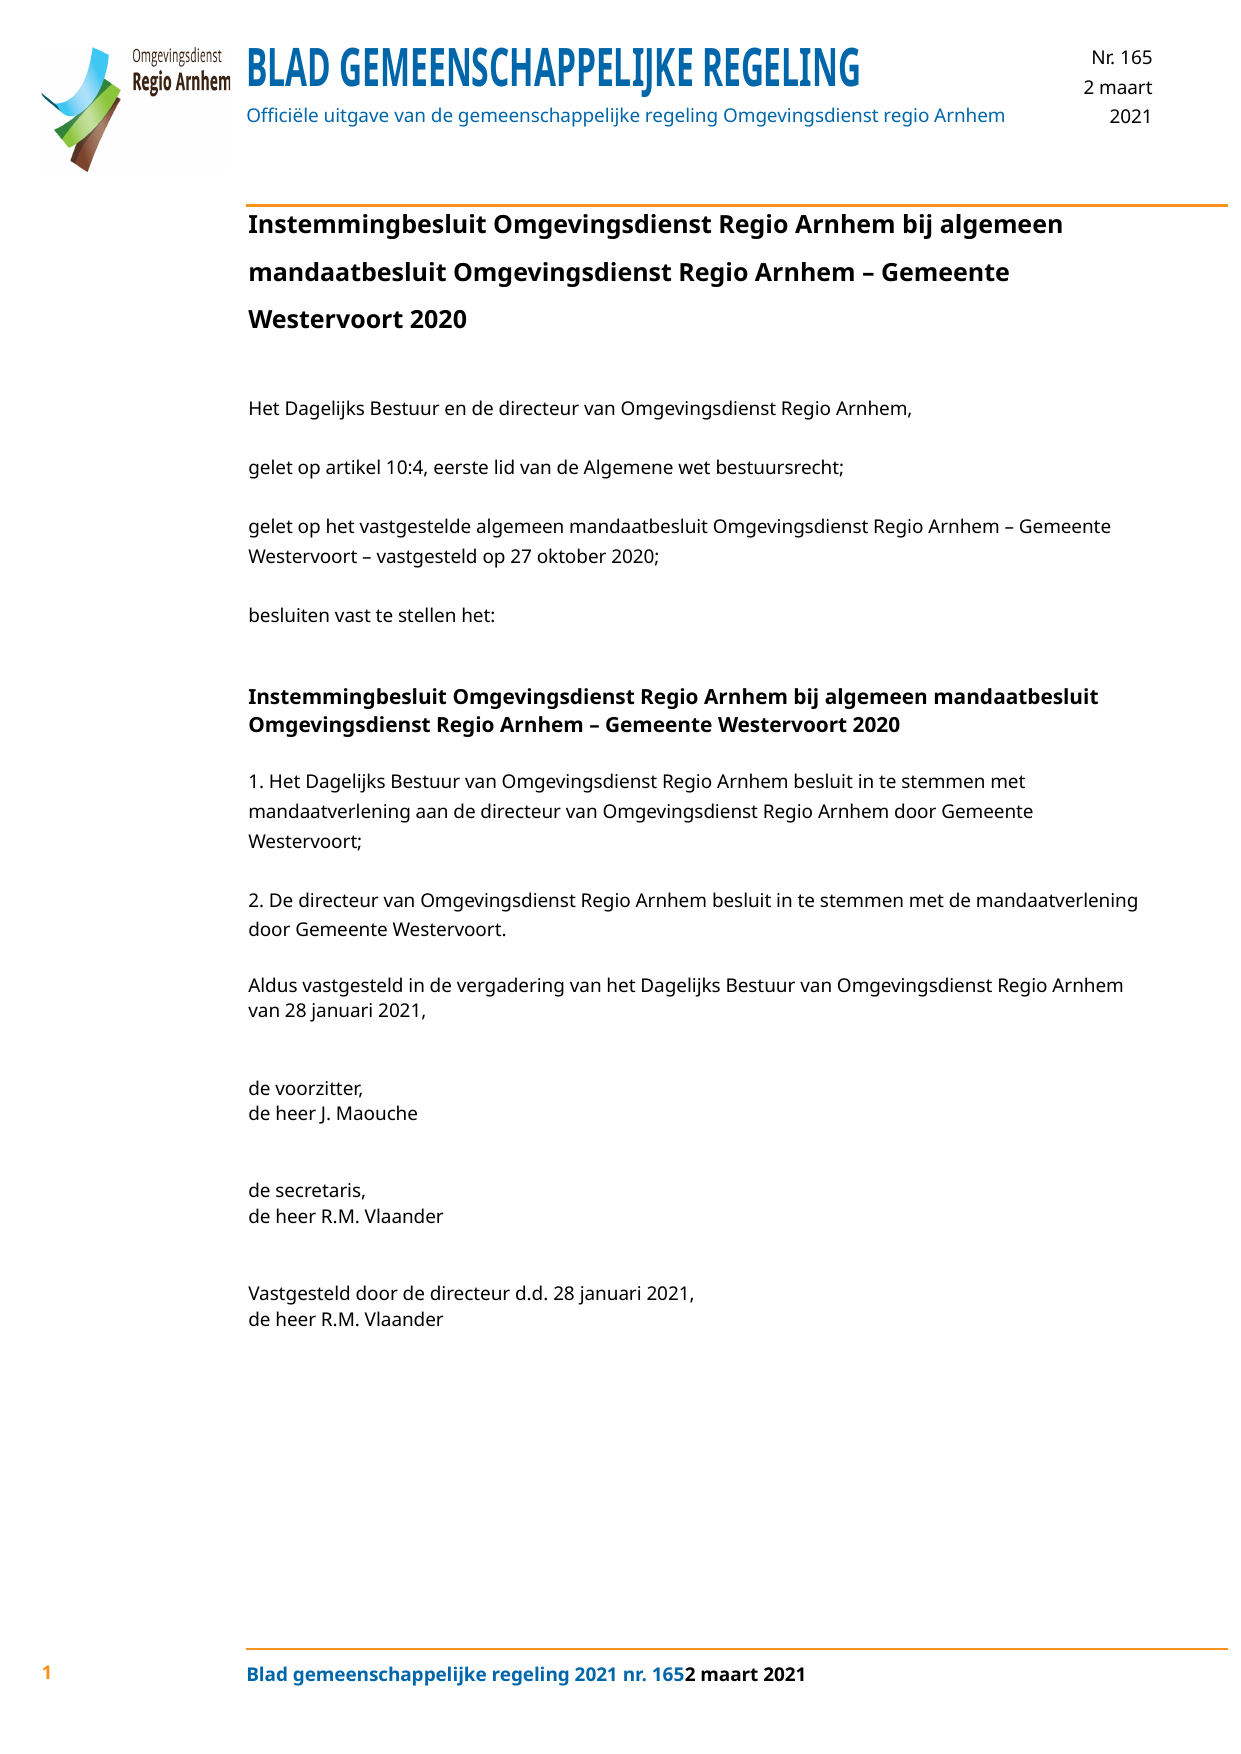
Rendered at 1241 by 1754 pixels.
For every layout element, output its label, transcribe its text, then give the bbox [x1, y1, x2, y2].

text de heer J. Maouche [248, 1101, 1152, 1126]
text de heer R.M. Vlaander [248, 1203, 1152, 1229]
text gelet op het vastgestelde algemeen mandaatbesluit Omgevingsdienst Regio Arnhem – Gemeente Westervoort – vastgesteld op 27 oktober 2020; [248, 513, 1152, 569]
text Het Dagelijks Bestuur en de directeur van Omgevingsdienst Regio Arnhem, [248, 395, 1152, 421]
text Instemmingbesluit Omgevingsdienst Regio Arnhem bij algemeen mandaatbesluit Omgevingsdienst Regio Arnhem – Gemeente Westervoort 2020 [248, 682, 1152, 739]
text besluiten vast te stellen het: [248, 602, 1152, 628]
text Aldus vastgesteld in de vergadering van het Dagelijks Bestuur van Omgevingsdienst Regio Arnhem van 28 januari 2021, [248, 972, 1152, 1023]
text de voorzitter, [248, 1075, 1152, 1101]
text Vastgesteld door de directeur d.d. 28 januari 2021, [248, 1281, 1152, 1306]
text 1. Het Dagelijks Bestuur van Omgevingsdienst Regio Arnhem besluit in te stemmen met mandaatverlening aan de directeur van Omgevingsdienst Regio Arnhem door Gemeente Westervoort; [248, 769, 1152, 853]
text 2. De directeur van Omgevingsdienst Regio Arnhem besluit in te stemmen met de mandaatverlening door Gemeente Westervoort. [248, 887, 1152, 942]
picture [41, 47, 231, 172]
text de heer R.M. Vlaander [248, 1306, 1152, 1332]
text gelet op artikel 10:4, eerste lid van de Algemene wet bestuursrecht; [248, 454, 1152, 480]
text de secretaris, [248, 1178, 1152, 1203]
text Instemmingbesluit Omgevingsdienst Regio Arnhem bij algemeen mandaatbesluit Omgevingsdienst Regio Arnhem – Gemeente Westervoort 2020 [248, 207, 1152, 336]
